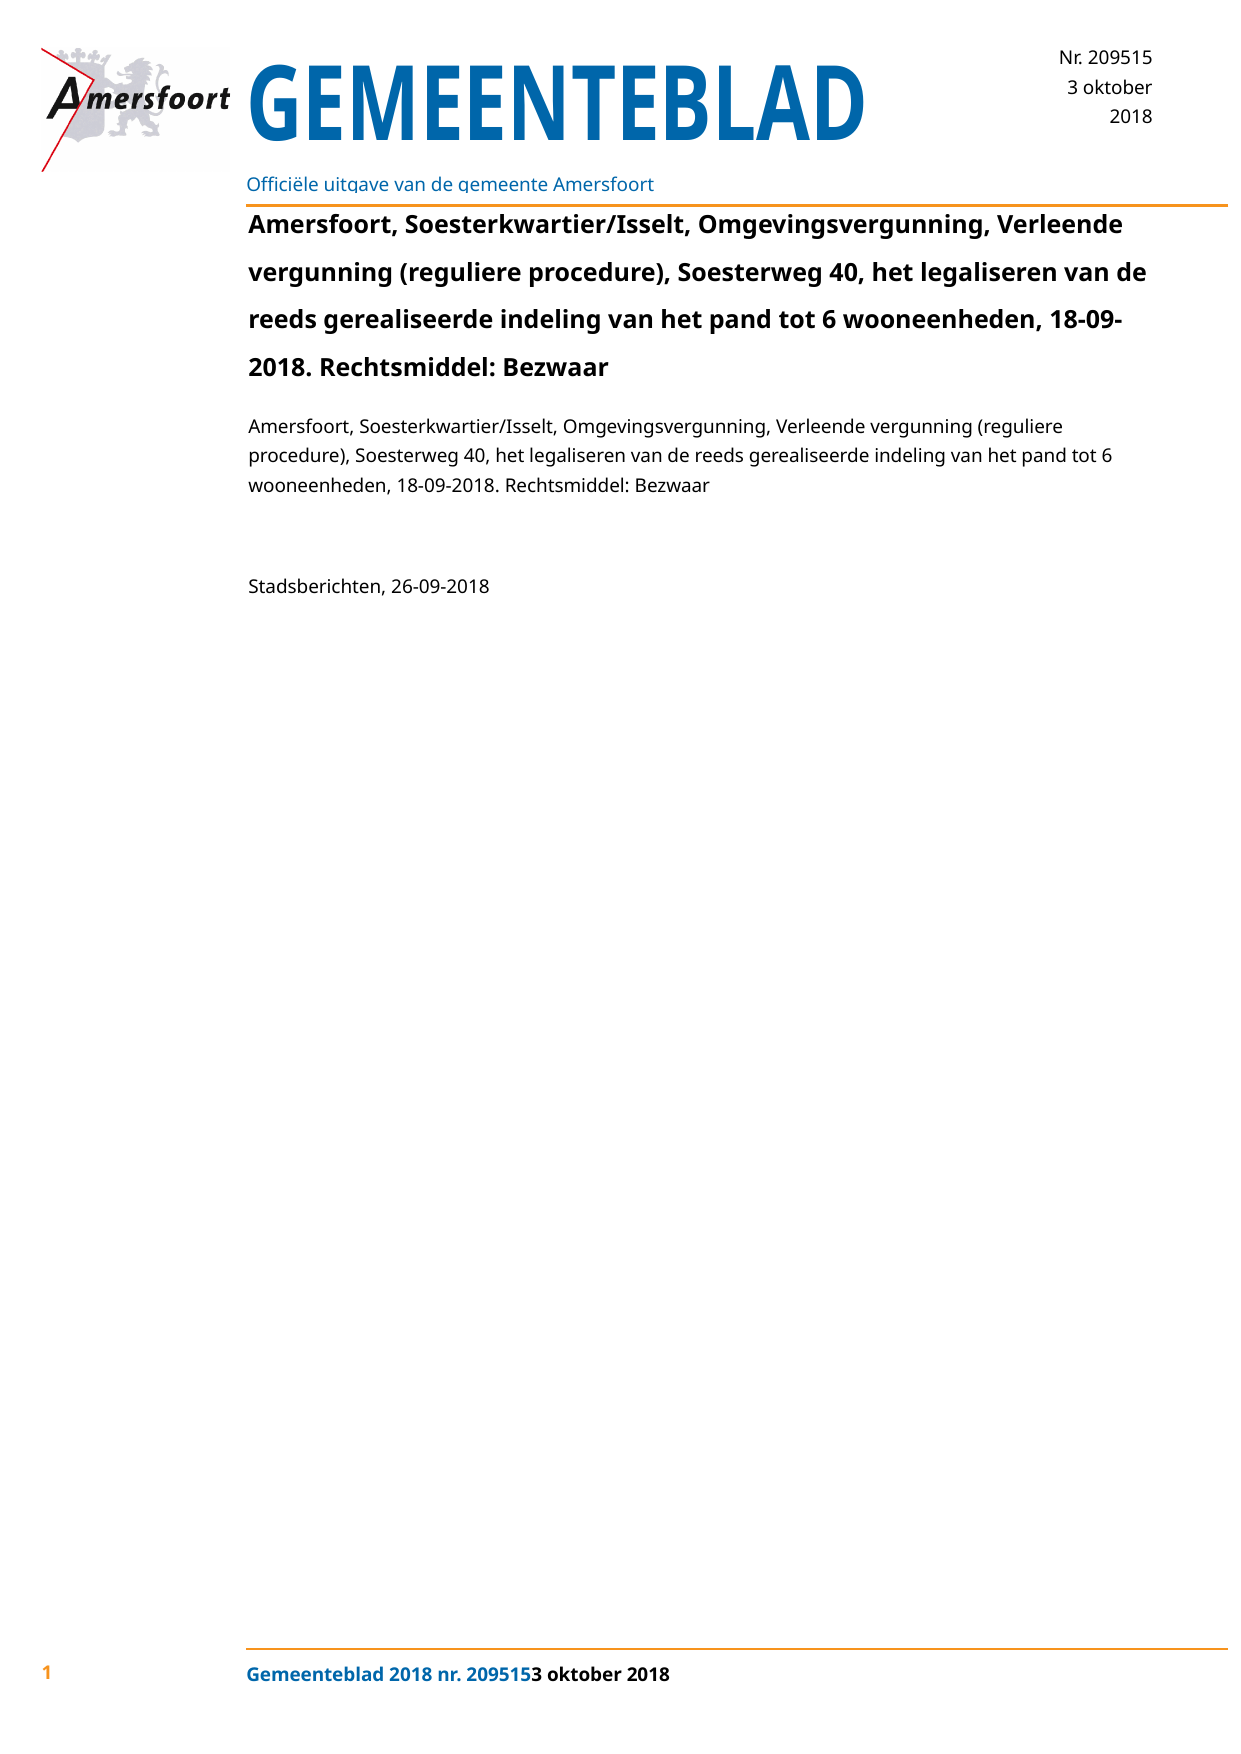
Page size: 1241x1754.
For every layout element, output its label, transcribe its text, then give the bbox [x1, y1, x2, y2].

text Amersfoort, Soesterkwartier/Isselt, Omgevingsvergunning, Verleende vergunning (reguliere procedure), Soesterweg 40, het legaliseren van de reeds gerealiseerde indeling van het pand tot 6 wooneenheden, 18-09-2018. Rechtsmiddel: Bezwaar [248, 207, 1152, 384]
text Amersfoort, Soesterkwartier/Isselt, Omgevingsvergunning, Verleende vergunning (reguliere procedure), Soesterweg 40, het legaliseren van de reeds gerealiseerde indeling van het pand tot 6 wooneenheden, 18-09-2018. Rechtsmiddel: Bezwaar [248, 413, 1152, 498]
text Stadsberichten, 26-09-2018 [248, 573, 1152, 599]
picture [41, 47, 231, 172]
